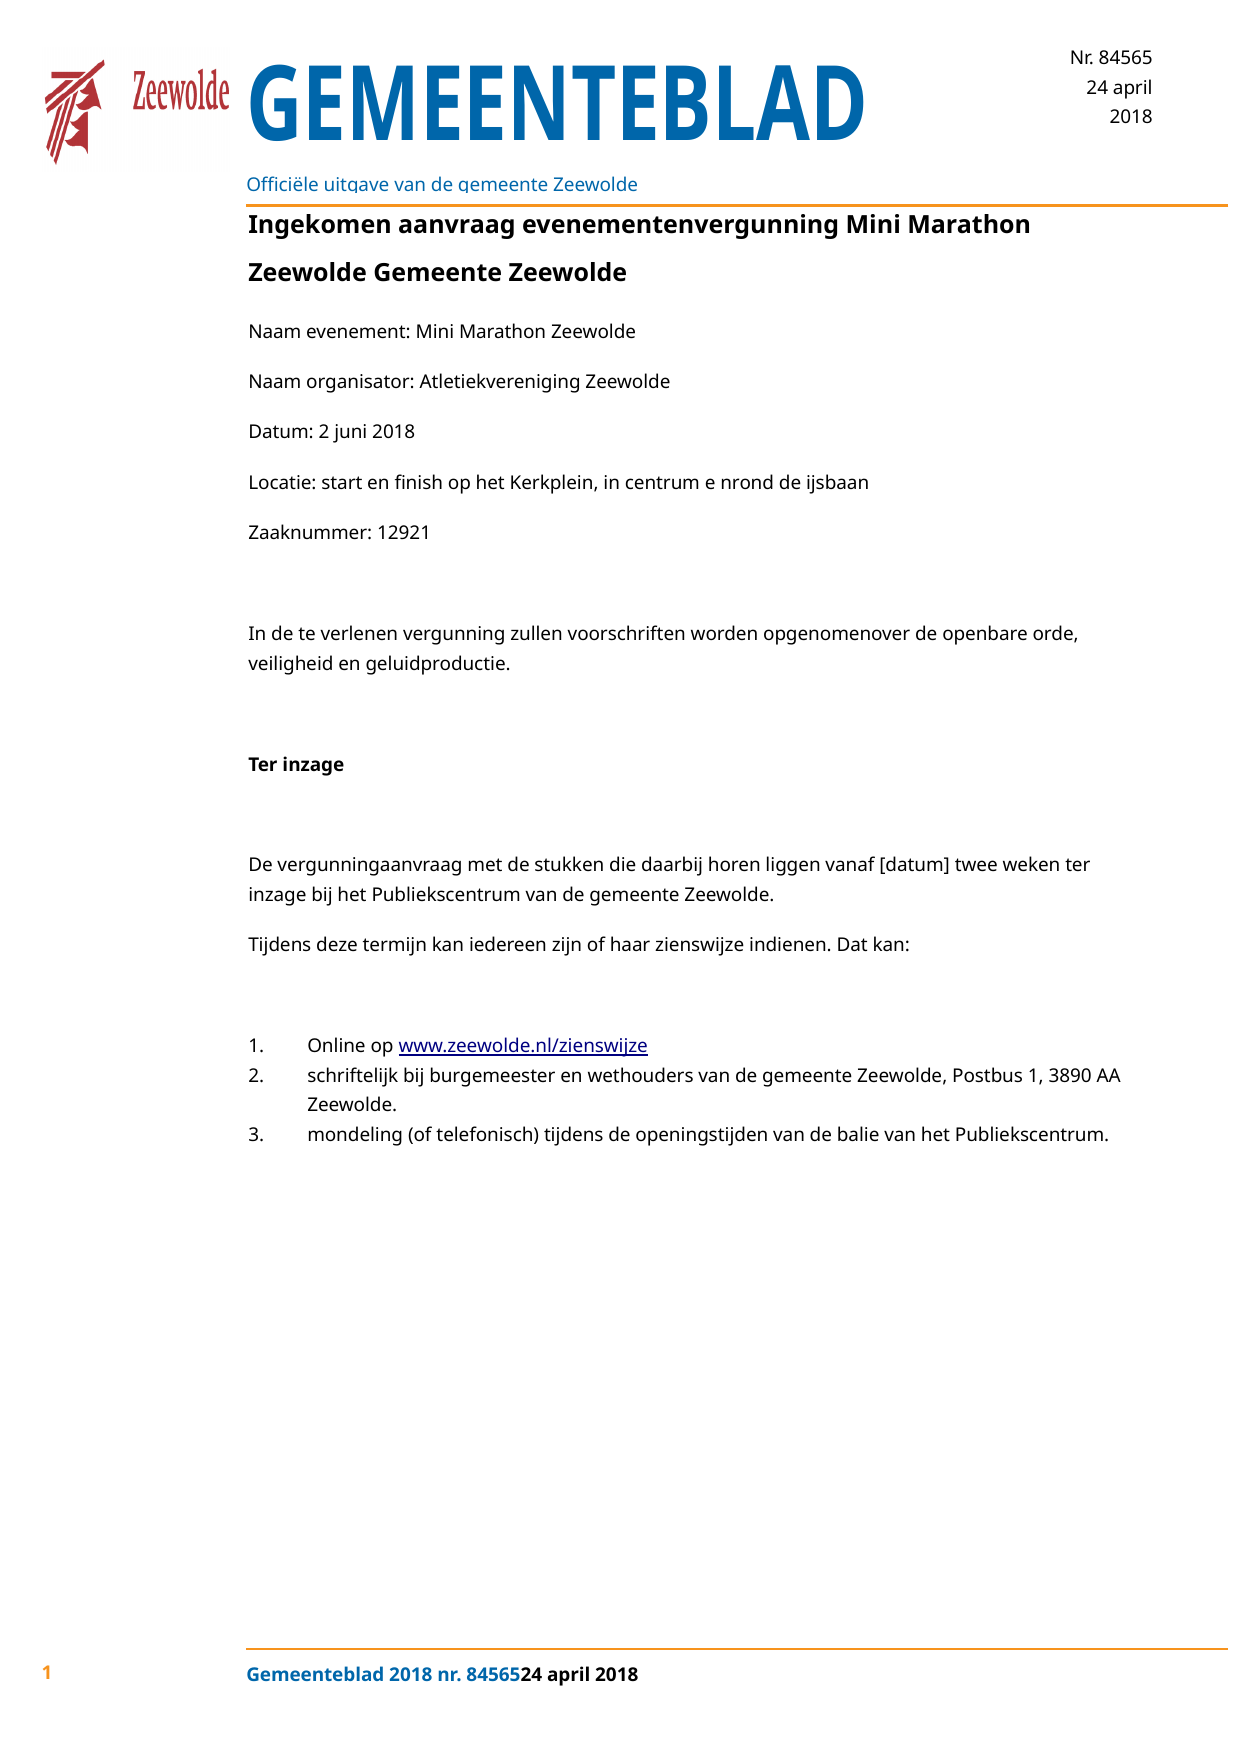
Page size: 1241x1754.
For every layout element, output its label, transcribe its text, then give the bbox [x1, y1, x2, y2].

list Online op www.zeewolde.nl/zienswijze [248, 1032, 1152, 1058]
text Ter inzage [248, 751, 1152, 777]
text Datum: 2 juni 2018 [248, 419, 1152, 444]
list schriftelijk bij burgemeester en wethouders van de gemeente Zeewolde, Postbus 1, 3890 AA Zeewolde. [248, 1062, 1152, 1117]
text Tijdens deze termijn kan iedereen zijn of haar zienswijze indienen. Dat kan: [248, 932, 1152, 957]
text Ingekomen aanvraag evenementenvergunning Mini Marathon Zeewolde Gemeente Zeewolde [248, 207, 1152, 288]
text Naam organisator: Atletiekvereniging Zeewolde [248, 368, 1152, 394]
picture [41, 47, 231, 172]
text De vergunningaanvraag met de stukken die daarbij horen liggen vanaf [datum] twee weken ter inzage bij het Publiekscentrum van de gemeente Zeewolde. [248, 852, 1152, 907]
text In de te verlenen vergunning zullen voorschriften worden opgenomenover de openbare orde, veiligheid en geluidproductie. [248, 620, 1152, 676]
list mondeling (of telefonisch) tijdens de openingstijden van de balie van het Publiekscentrum. [248, 1121, 1152, 1147]
text Naam evenement: Mini Marathon Zeewolde [248, 318, 1152, 344]
text Zaaknummer: 12921 [248, 519, 1152, 545]
text Locatie: start en finish op het Kerkplein, in centrum e nrond de ijsbaan [248, 469, 1152, 495]
